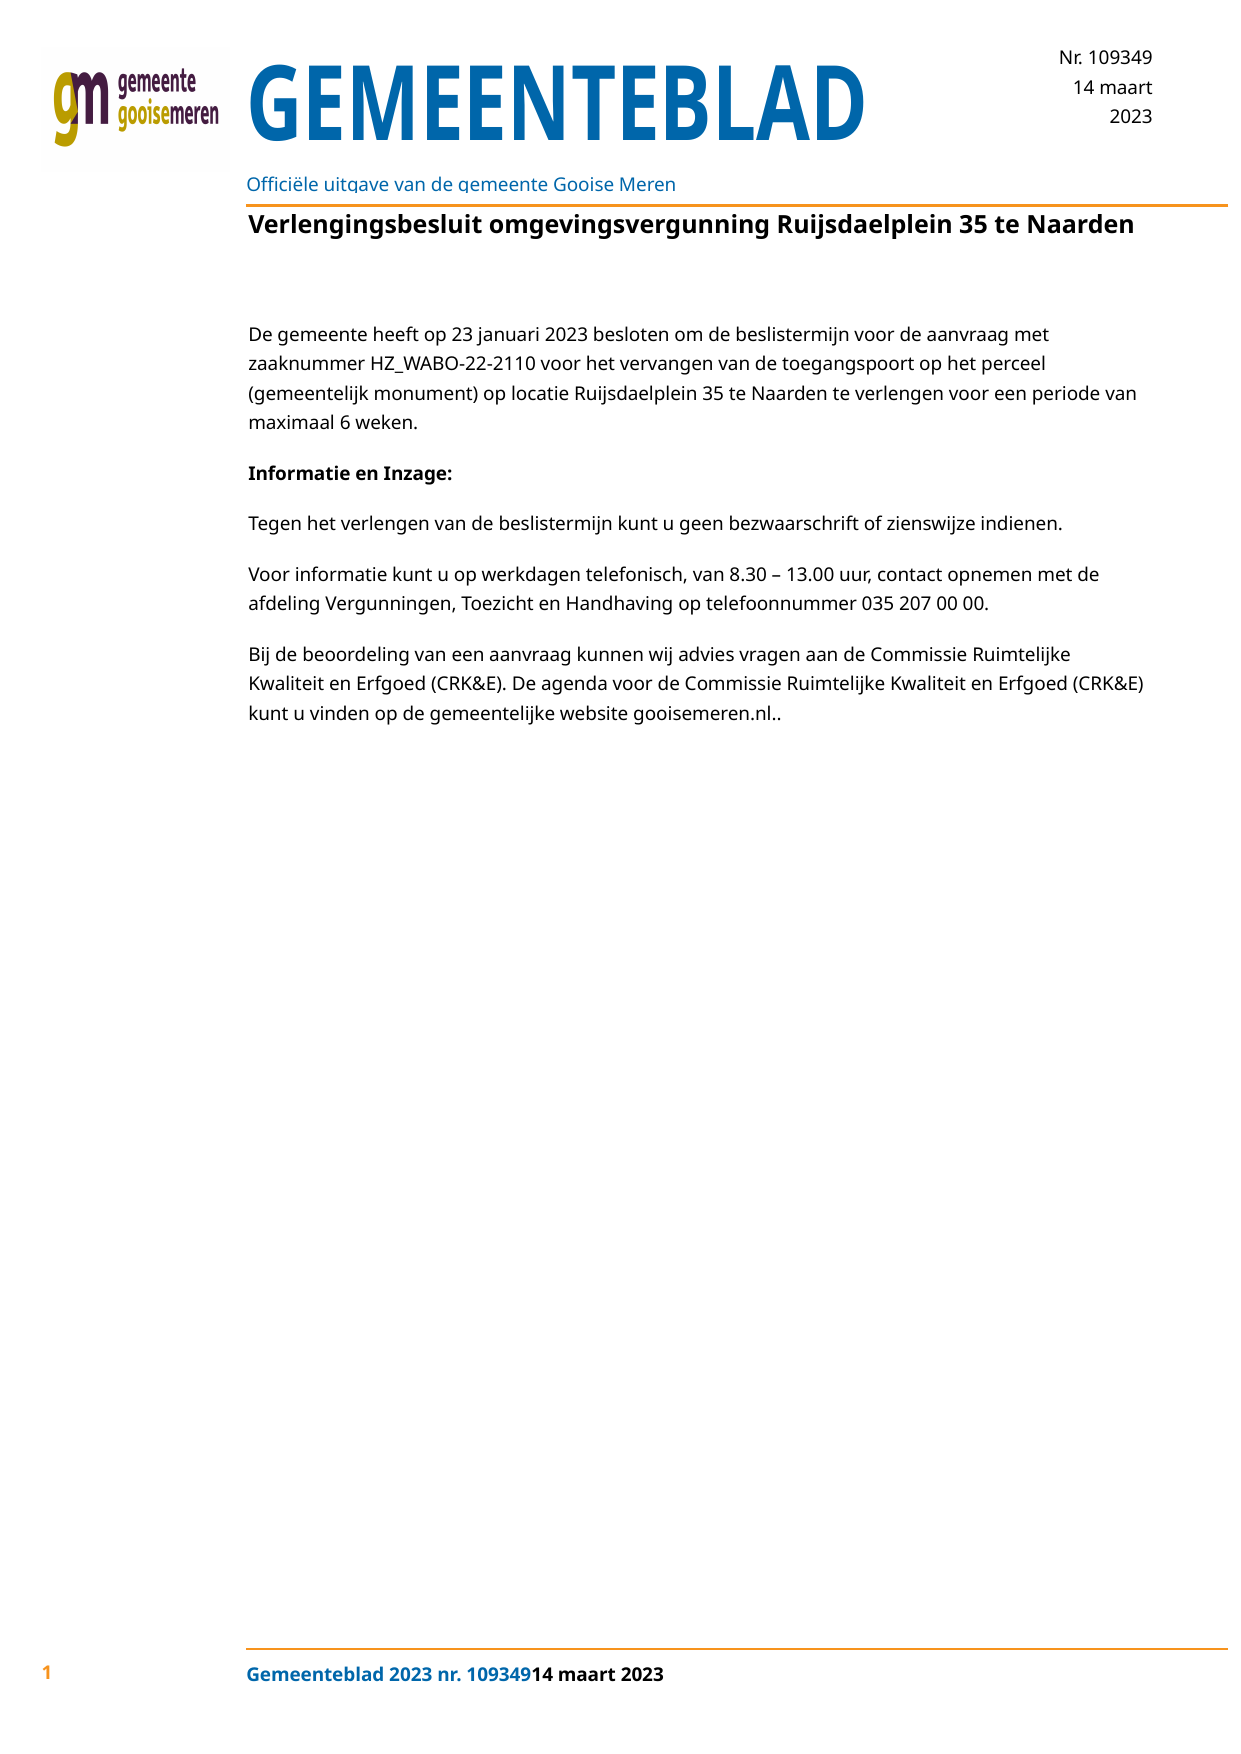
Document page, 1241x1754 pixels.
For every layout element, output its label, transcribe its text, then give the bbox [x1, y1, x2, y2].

text Verlengingsbesluit omgevingsvergunning Ruijsdaelplein 35 te Naarden [248, 207, 1152, 241]
text Voor informatie kunt u op werkdagen telefonisch, van 8.30 – 13.00 uur, contact opnemen met de afdeling Vergunningen, Toezicht en Handhaving op telefoonnummer 035 207 00 00. [248, 561, 1152, 616]
text Tegen het verlengen van de beslistermijn kunt u geen bezwaarschrift of zienswijze indienen. [248, 510, 1152, 536]
text De gemeente heeft op 23 januari 2023 besloten om de beslistermijn voor de aanvraag met zaaknummer HZ_WABO-22-2110 voor het vervangen van de toegangspoort op het perceel (gemeentelijk monument) op locatie Ruijsdaelplein 35 te Naarden te verlengen voor een periode van maximaal 6 weken. [248, 321, 1152, 435]
text Bij de beoordeling van een aanvraag kunnen wij advies vragen aan de Commissie Ruimtelijke Kwaliteit en Erfgoed (CRK&E). De agenda voor de Commissie Ruimtelijke Kwaliteit en Erfgoed (CRK&E) kunt u vinden op de gemeentelijke website gooisemeren.nl.. [248, 641, 1152, 726]
text Informatie en Inzage: [248, 460, 1152, 486]
picture [41, 47, 231, 172]
